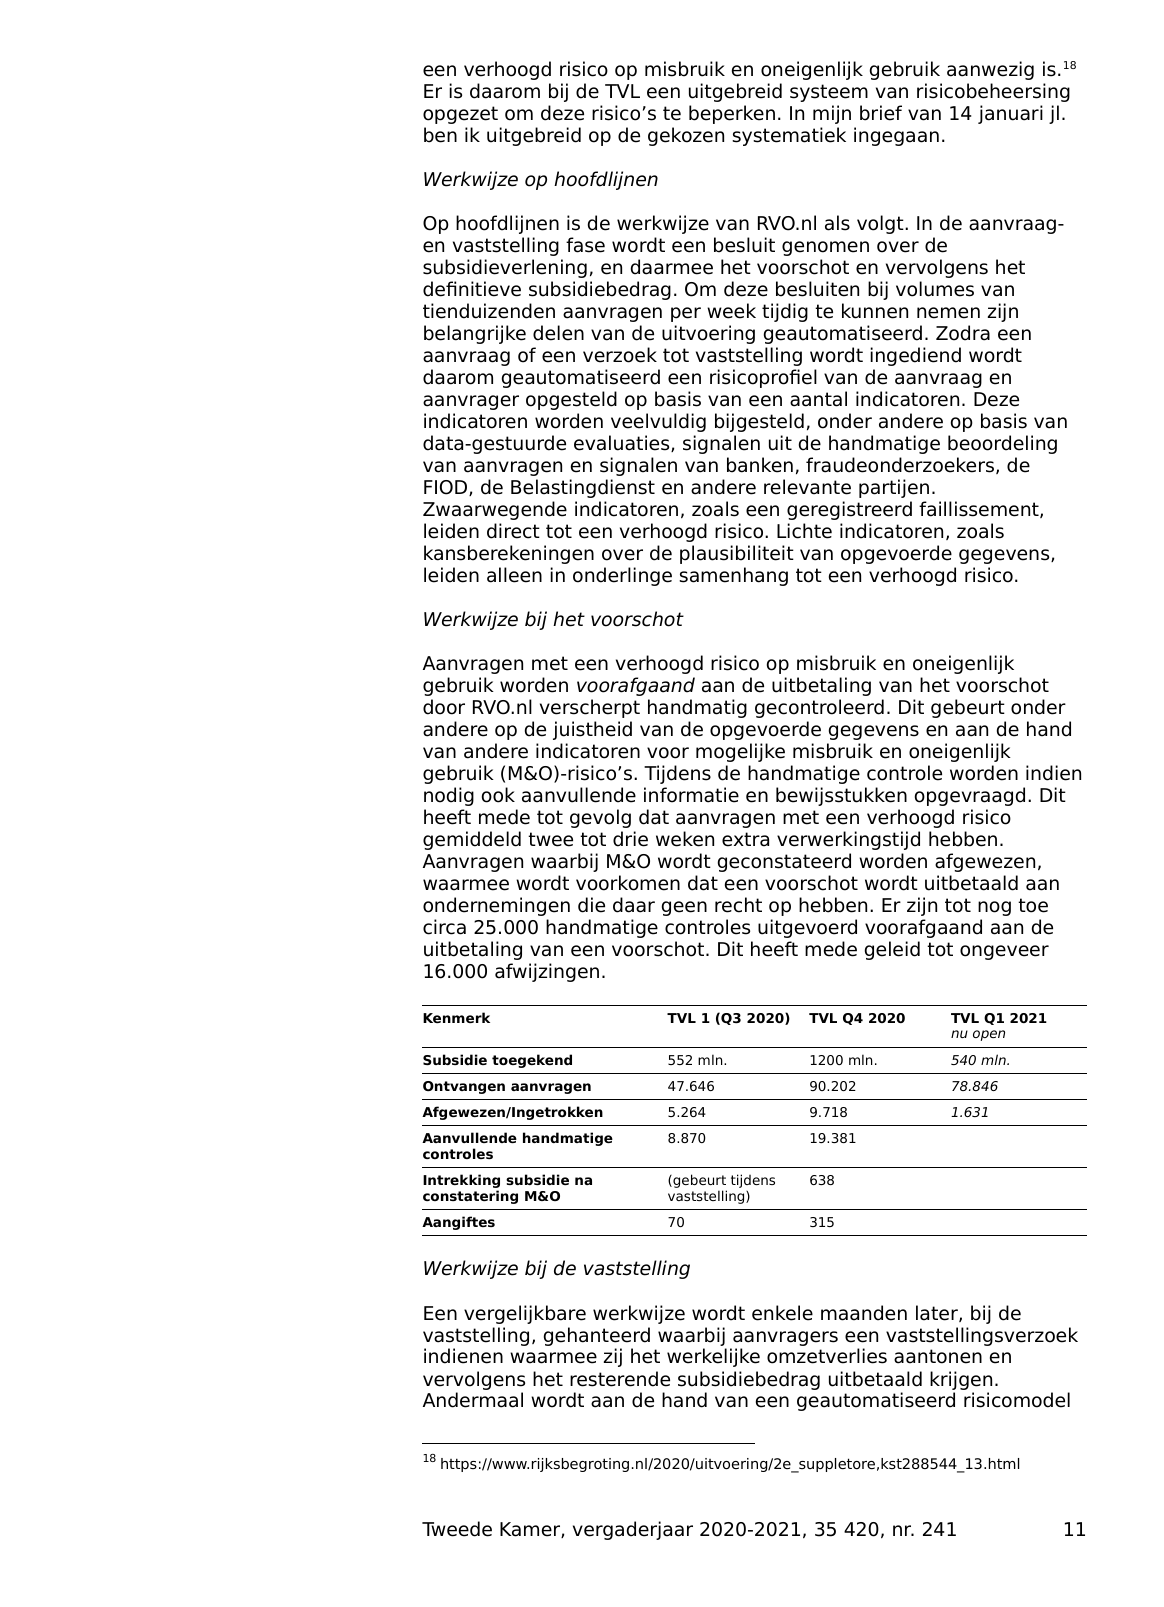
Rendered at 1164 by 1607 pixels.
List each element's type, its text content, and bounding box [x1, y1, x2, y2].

text Aanvragen met een verhoogd risico op misbruik en oneigenlijk gebruik worden voorafgaand aan de uitbetaling van het voorschot door RVO.nl verscherpt handmatig gecontroleerd. Dit gebeurt onder andere op de juistheid van de opgevoerde gegevens en aan de hand van andere indicatoren voor mogelijke misbruik en oneigenlijk gebruik (M&O)-risico’s. Tijdens de handmatige controle worden indien nodig ook aanvullende informatie en bewijsstukken opgevraagd. Dit heeft mede tot gevolg dat aanvragen met een verhoogd risico gemiddeld twee tot drie weken extra verwerkingstijd hebben. Aanvragen waarbij M&O wordt geconstateerd worden afgewezen, waarmee wordt voorkomen dat een voorschot wordt uitbetaald aan ondernemingen die daar geen recht op hebben. Er zijn tot nog toe circa 25.000 handmatige controles uitgevoerd voorafgaand aan de uitbetaling van een voorschot. Dit heeft mede geleid tot ongeveer 16.000 afwijzingen. [422, 653, 1087, 983]
table_cell 78.846 [945, 1074, 1087, 1099]
table_cell [945, 1168, 1087, 1209]
table_cell Afgewezen/Ingetrokken [422, 1100, 661, 1125]
table_cell (gebeurt tijdens vaststelling) [661, 1168, 803, 1209]
table_cell 9.718 [803, 1100, 945, 1125]
table_cell 1.631 [945, 1100, 1087, 1125]
table_cell 90.202 [803, 1074, 945, 1099]
table_cell [945, 1210, 1087, 1235]
table_cell Subsidie toegekend [422, 1048, 661, 1073]
subtitle Werkwijze bij het voorschot [422, 609, 1087, 631]
table_cell 1200 mln. [803, 1048, 945, 1073]
table_cell 638 [803, 1168, 945, 1209]
table_header Kenmerk [422, 1006, 661, 1047]
table_cell 5.264 [661, 1100, 803, 1125]
table_header TVL Q1 2021 nu open [945, 1006, 1087, 1047]
table_cell 315 [803, 1210, 945, 1235]
table_cell Intrekking subsidie na constatering M&O [422, 1168, 661, 1209]
table_cell 552 mln. [661, 1048, 803, 1073]
text Een vergelijkbare werkwijze wordt enkele maanden later, bij de vaststelling, gehanteerd waarbij aanvragers een vaststellingsverzoek indienen waarmee zij het werkelijke omzetverlies aantonen en vervolgens het resterende subsidiebedrag uitbetaald krijgen. Andermaal wordt aan de hand van een geautomatiseerd risicomodel [422, 1302, 1087, 1412]
text Op hoofdlijnen is de werkwijze van RVO.nl als volgt. In de aanvraag- en vaststelling fase wordt een besluit genomen over de subsidieverlening, en daarmee het voorschot en vervolgens het definitieve subsidiebedrag. Om deze besluiten bij volumes van tienduizenden aanvragen per week tijdig te kunnen nemen zijn belangrijke delen van de uitvoering geautomatiseerd. Zodra een aanvraag of een verzoek tot vaststelling wordt ingediend wordt daarom geautomatiseerd een risicoprofiel van de aanvraag en aanvrager opgesteld op basis van een aantal indicatoren. Deze indicatoren worden veelvuldig bijgesteld, onder andere op basis van data-gestuurde evaluaties, signalen uit de handmatige beoordeling van aanvragen en signalen van banken, fraudeonderzoekers, de FIOD, de Belastingdienst en andere relevante partijen. Zwaarwegende indicatoren, zoals een geregistreerd faillissement, leiden direct tot een verhoogd risico. Lichte indicatoren, zoals kansberekeningen over de plausibiliteit van opgevoerde gegevens, leiden alleen in onderlinge samenhang tot een verhoogd risico. [422, 213, 1087, 587]
table_cell Aangiftes [422, 1210, 661, 1235]
table_cell Aanvullende handmatige controles [422, 1126, 661, 1167]
table_header TVL Q4 2020 [803, 1006, 945, 1047]
subtitle Werkwijze op hoofdlijnen [422, 169, 1087, 191]
table_cell 19.381 [803, 1126, 945, 1167]
table_cell [945, 1126, 1087, 1167]
subtitle Werkwijze bij de vaststelling [422, 1258, 1087, 1280]
table_cell 540 mln. [945, 1048, 1087, 1073]
table_header TVL 1 (Q3 2020) [661, 1006, 803, 1047]
text https://www.rijksbegroting.nl/2020/uitvoering/2e_suppletore,kst288544_13.html [422, 1452, 1087, 1474]
table_cell 70 [661, 1210, 803, 1235]
table_cell 47.646 [661, 1074, 803, 1099]
table_cell Ontvangen aanvragen [422, 1074, 661, 1099]
table_cell 8.870 [661, 1126, 803, 1167]
text een verhoogd risico op misbruik en oneigenlijk gebruik aanwezig is. Er is daarom bij de TVL een uitgebreid systeem van risicobeheersing opgezet om deze risico’s te beperken. In mijn brief van 14 januari jl. ben ik uitgebreid op de gekozen systematiek ingegaan. [422, 59, 1087, 147]
